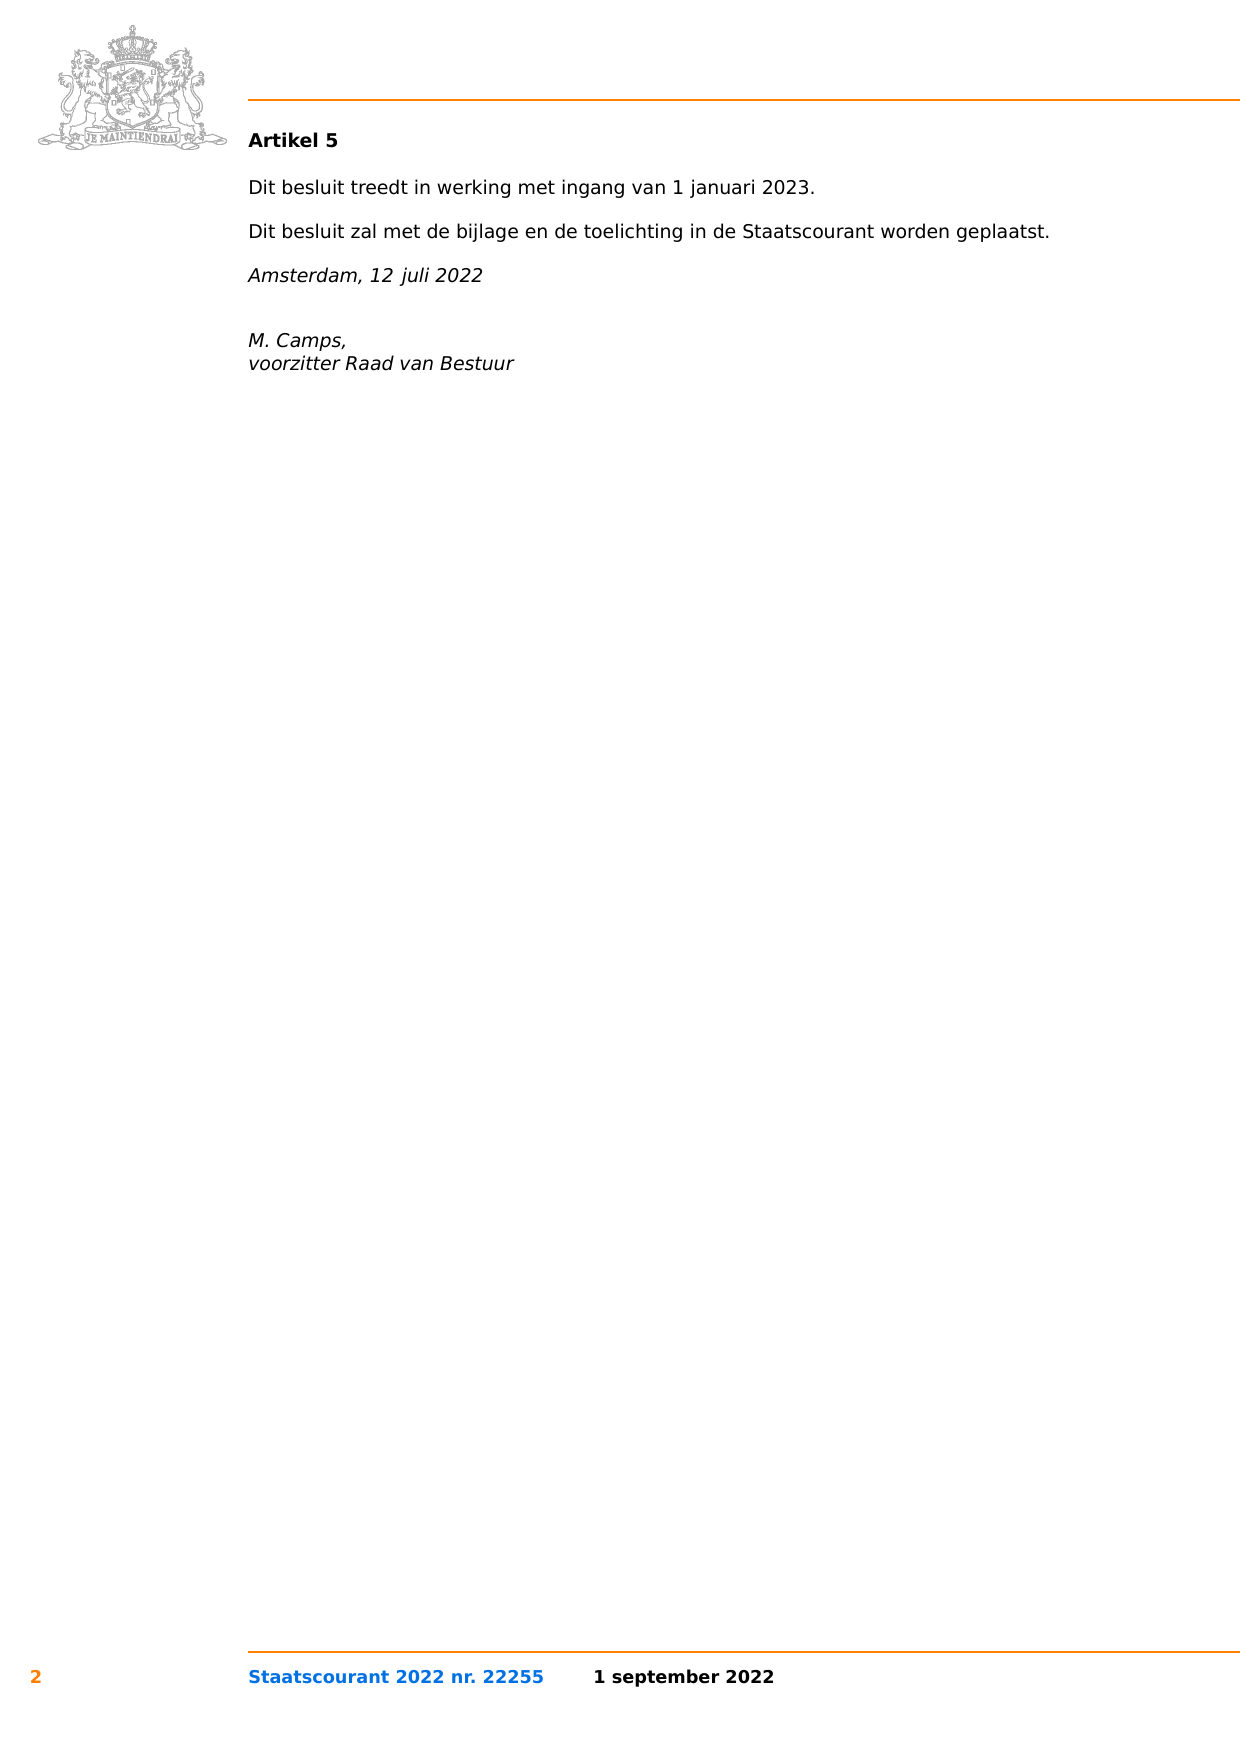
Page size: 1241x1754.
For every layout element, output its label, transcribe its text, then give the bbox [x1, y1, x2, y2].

subtitle Artikel 5 [248, 130, 1163, 152]
text M. Camps, voorzitter Raad van Bestuur [248, 308, 1163, 374]
text Amsterdam, 12 juli 2022 [248, 264, 1163, 287]
text Dit besluit zal met de bijlage en de toelichting in de Staatscourant worden geplaatst. [248, 221, 1163, 243]
picture [38, 25, 227, 150]
text Dit besluit treedt in werking met ingang van 1 januari 2023. [248, 177, 1163, 199]
